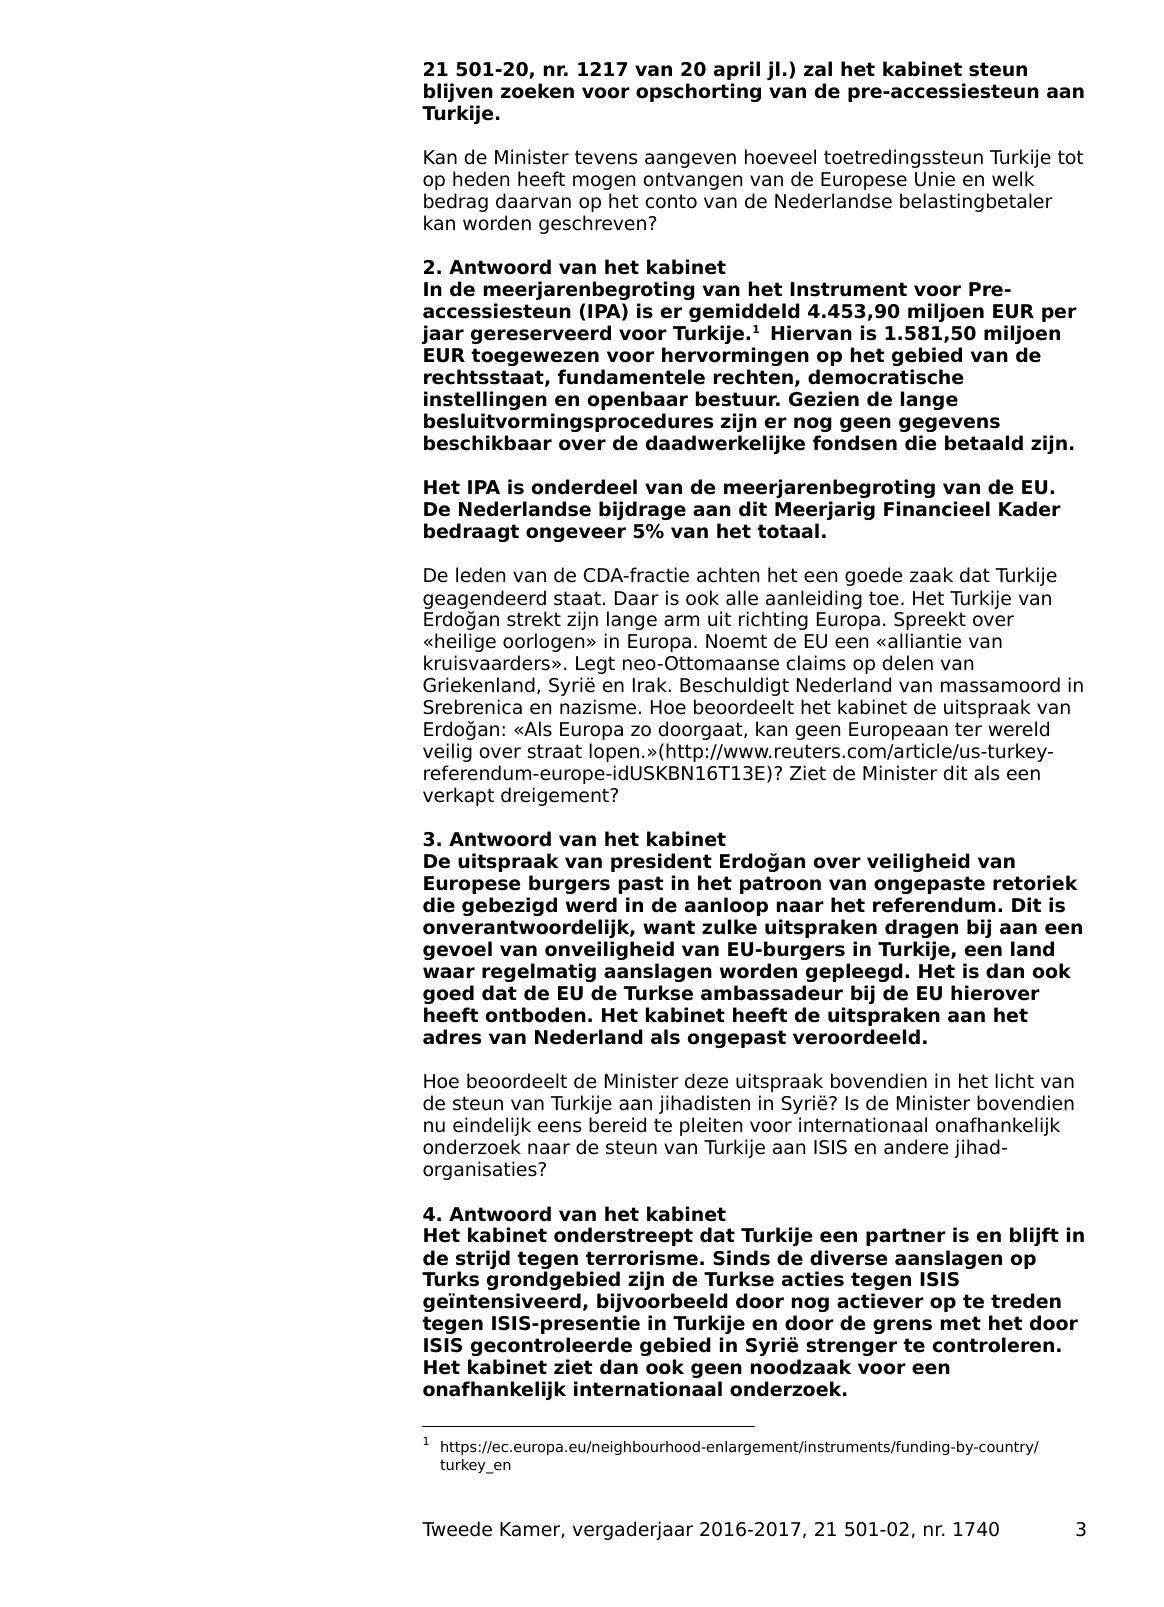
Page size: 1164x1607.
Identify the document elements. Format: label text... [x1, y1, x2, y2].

text Het IPA is onderdeel van de meerjarenbegroting van de EU. De Nederlandse bijdrage aan dit Meerjarig Financieel Kader bedraagt ongeveer 5% van het totaal. [422, 477, 1087, 543]
text https://ec.europa.eu/neighbourhood-enlargement/instruments/funding-by-country/turkey_en [422, 1435, 1087, 1474]
text 2. Antwoord van het kabinet [422, 257, 1087, 279]
text Hoe beoordeelt de Minister deze uitspraak bovendien in het licht van de steun van Turkije aan jihadisten in Syrië? Is de Minister bovendien nu eindelijk eens bereid te pleiten voor internationaal onafhankelijk onderzoek naar de steun van Turkije aan ISIS en andere jihad-organisaties? [422, 1071, 1087, 1181]
text Het kabinet onderstreept dat Turkije een partner is en blijft in de strijd tegen terrorisme. Sinds de diverse aanslagen op Turks grondgebied zijn de Turkse acties tegen ISIS geïntensiveerd, bijvoorbeeld door nog actiever op te treden tegen ISIS-presentie in Turkije en door de grens met het door ISIS gecontroleerde gebied in Syrië strenger te controleren. Het kabinet ziet dan ook geen noodzaak voor een onafhankelijk internationaal onderzoek. [422, 1225, 1087, 1401]
text 3. Antwoord van het kabinet [422, 829, 1087, 851]
text De uitspraak van president Erdoğan over veiligheid van Europese burgers past in het patroon van ongepaste retoriek die gebezigd werd in de aanloop naar het referendum. Dit is onverantwoordelijk, want zulke uitspraken dragen bij aan een gevoel van onveiligheid van EU-burgers in Turkije, een land waar regelmatig aanslagen worden gepleegd. Het is dan ook goed dat de EU de Turkse ambassadeur bij de EU hierover heeft ontboden. Het kabinet heeft de uitspraken aan het adres van Nederland als ongepast veroordeeld. [422, 851, 1087, 1049]
text De leden van de CDA-fractie achten het een goede zaak dat Turkije geagendeerd staat. Daar is ook alle aanleiding toe. Het Turkije van Erdoğan strekt zijn lange arm uit richting Europa. Spreekt over «heilige oorlogen» in Europa. Noemt de EU een «alliantie van kruisvaarders». Legt neo-Ottomaanse claims op delen van Griekenland, Syrië en Irak. Beschuldigt Nederland van massamoord in Srebrenica en nazisme. Hoe beoordeelt het kabinet de uitspraak van Erdoğan: «Als Europa zo doorgaat, kan geen Europeaan ter wereld veilig over straat lopen.»(http://www.reuters.com/article/us-turkey-referendum-europe-idUSKBN16T13E)? Ziet de Minister dit als een verkapt dreigement? [422, 565, 1087, 807]
text Kan de Minister tevens aangeven hoeveel toetredingssteun Turkije tot op heden heeft mogen ontvangen van de Europese Unie en welk bedrag daarvan op het conto van de Nederlandse belastingbetaler kan worden geschreven? [422, 147, 1087, 235]
text 4. Antwoord van het kabinet [422, 1203, 1087, 1225]
text 21 501-20, nr. 1217 van 20 april jl.) zal het kabinet steun blijven zoeken voor opschorting van de pre-accessiesteun aan Turkije. [422, 59, 1087, 125]
text In de meerjarenbegroting van het Instrument voor Pre-accessiesteun (IPA) is er gemiddeld 4.453,90 miljoen EUR per jaar gereserveerd voor Turkije. Hiervan is 1.581,50 miljoen EUR toegewezen voor hervormingen op het gebied van de rechtsstaat, fundamentele rechten, democratische instellingen en openbaar bestuur. Gezien de lange besluitvormingsprocedures zijn er nog geen gegevens beschikbaar over de daadwerkelijke fondsen die betaald zijn. [422, 279, 1087, 455]
